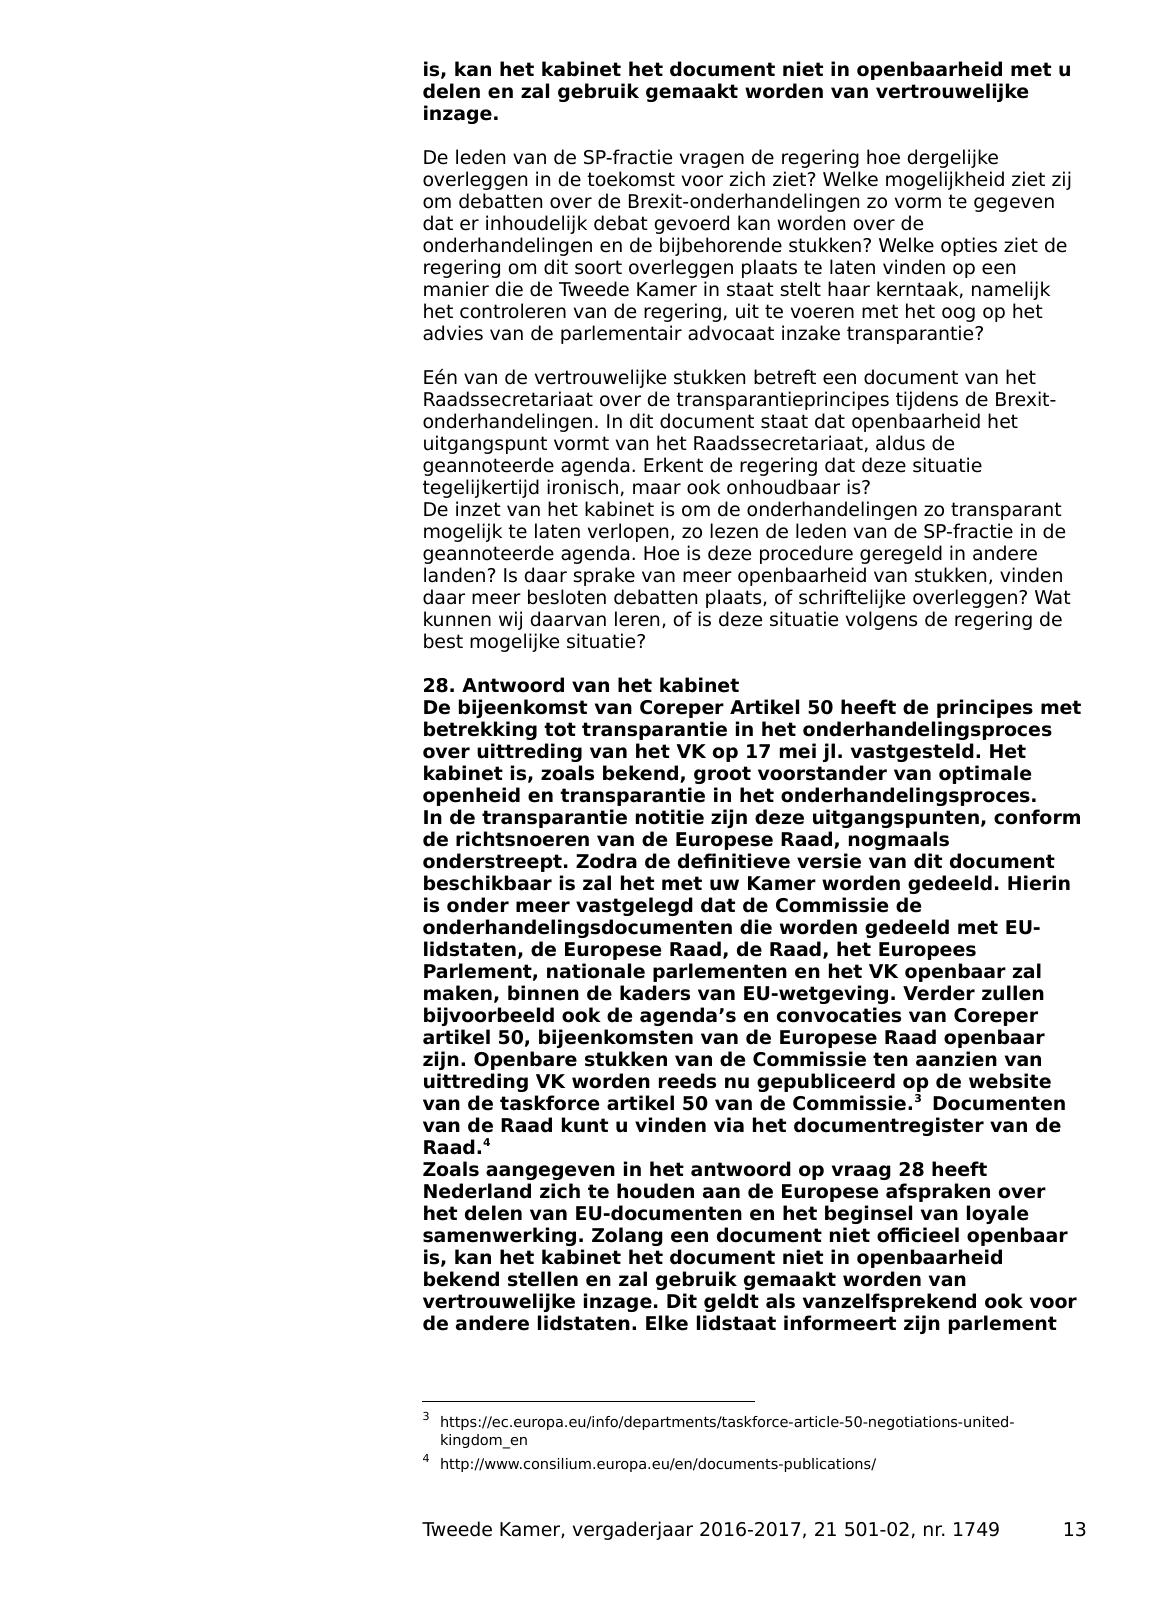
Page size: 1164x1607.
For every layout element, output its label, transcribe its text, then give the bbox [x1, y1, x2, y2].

text De leden van de SP-fractie vragen de regering hoe dergelijke overleggen in de toekomst voor zich ziet? Welke mogelijkheid ziet zij om debatten over de Brexit-onderhandelingen zo vorm te gegeven dat er inhoudelijk debat gevoerd kan worden over de onderhandelingen en de bijbehorende stukken? Welke opties ziet de regering om dit soort overleggen plaats te laten vinden op een manier die de Tweede Kamer in staat stelt haar kerntaak, namelijk het controleren van de regering, uit te voeren met het oog op het advies van de parlementair advocaat inzake transparantie? [422, 147, 1087, 345]
text is, kan het kabinet het document niet in openbaarheid met u delen en zal gebruik gemaakt worden van vertrouwelijke inzage. [422, 59, 1087, 125]
text http://www.consilium.europa.eu/en/documents-publications/ [422, 1452, 1087, 1474]
text In de transparantie notitie zijn deze uitgangspunten, conform de richtsnoeren van de Europese Raad, nogmaals onderstreept. Zodra de definitieve versie van dit document beschikbaar is zal het met uw Kamer worden gedeeld. Hierin is onder meer vastgelegd dat de Commissie de onderhandelingsdocumenten die worden gedeeld met EU-lidstaten, de Europese Raad, de Raad, het Europees Parlement, nationale parlementen en het VK openbaar zal maken, binnen de kaders van EU-wetgeving. Verder zullen bijvoorbeeld ook de agenda’s en convocaties van Coreper artikel 50, bijeenkomsten van de Europese Raad openbaar zijn. Openbare stukken van de Commissie ten aanzien van uittreding VK worden reeds nu gepubliceerd op de website van de taskforce artikel 50 van de Commissie. Documenten van de Raad kunt u vinden via het documentregister van de Raad. [422, 807, 1087, 1159]
text https://ec.europa.eu/info/departments/taskforce-article-50-negotiations-united-kingdom_en [422, 1410, 1087, 1449]
text 28. Antwoord van het kabinet [422, 675, 1087, 697]
text De bijeenkomst van Coreper Artikel 50 heeft de principes met betrekking tot transparantie in het onderhandelingsproces over uittreding van het VK op 17 mei jl. vastgesteld. Het kabinet is, zoals bekend, groot voorstander van optimale openheid en transparantie in het onderhandelingsproces. [422, 697, 1087, 807]
text Zoals aangegeven in het antwoord op vraag 28 heeft Nederland zich te houden aan de Europese afspraken over het delen van EU-documenten en het beginsel van loyale samenwerking. Zolang een document niet officieel openbaar is, kan het kabinet het document niet in openbaarheid bekend stellen en zal gebruik gemaakt worden van vertrouwelijke inzage. Dit geldt als vanzelfsprekend ook voor de andere lidstaten. Elke lidstaat informeert zijn parlement [422, 1159, 1087, 1334]
text Eén van de vertrouwelijke stukken betreft een document van het Raadssecretariaat over de transparantieprincipes tijdens de Brexit-onderhandelingen. In dit document staat dat openbaarheid het uitgangspunt vormt van het Raadssecretariaat, aldus de geannoteerde agenda. Erkent de regering dat deze situatie tegelijkertijd ironisch, maar ook onhoudbaar is? [422, 367, 1087, 499]
text De inzet van het kabinet is om de onderhandelingen zo transparant mogelijk te laten verlopen, zo lezen de leden van de SP-fractie in de geannoteerde agenda. Hoe is deze procedure geregeld in andere landen? Is daar sprake van meer openbaarheid van stukken, vinden daar meer besloten debatten plaats, of schriftelijke overleggen? Wat kunnen wij daarvan leren, of is deze situatie volgens de regering de best mogelijke situatie? [422, 499, 1087, 653]
